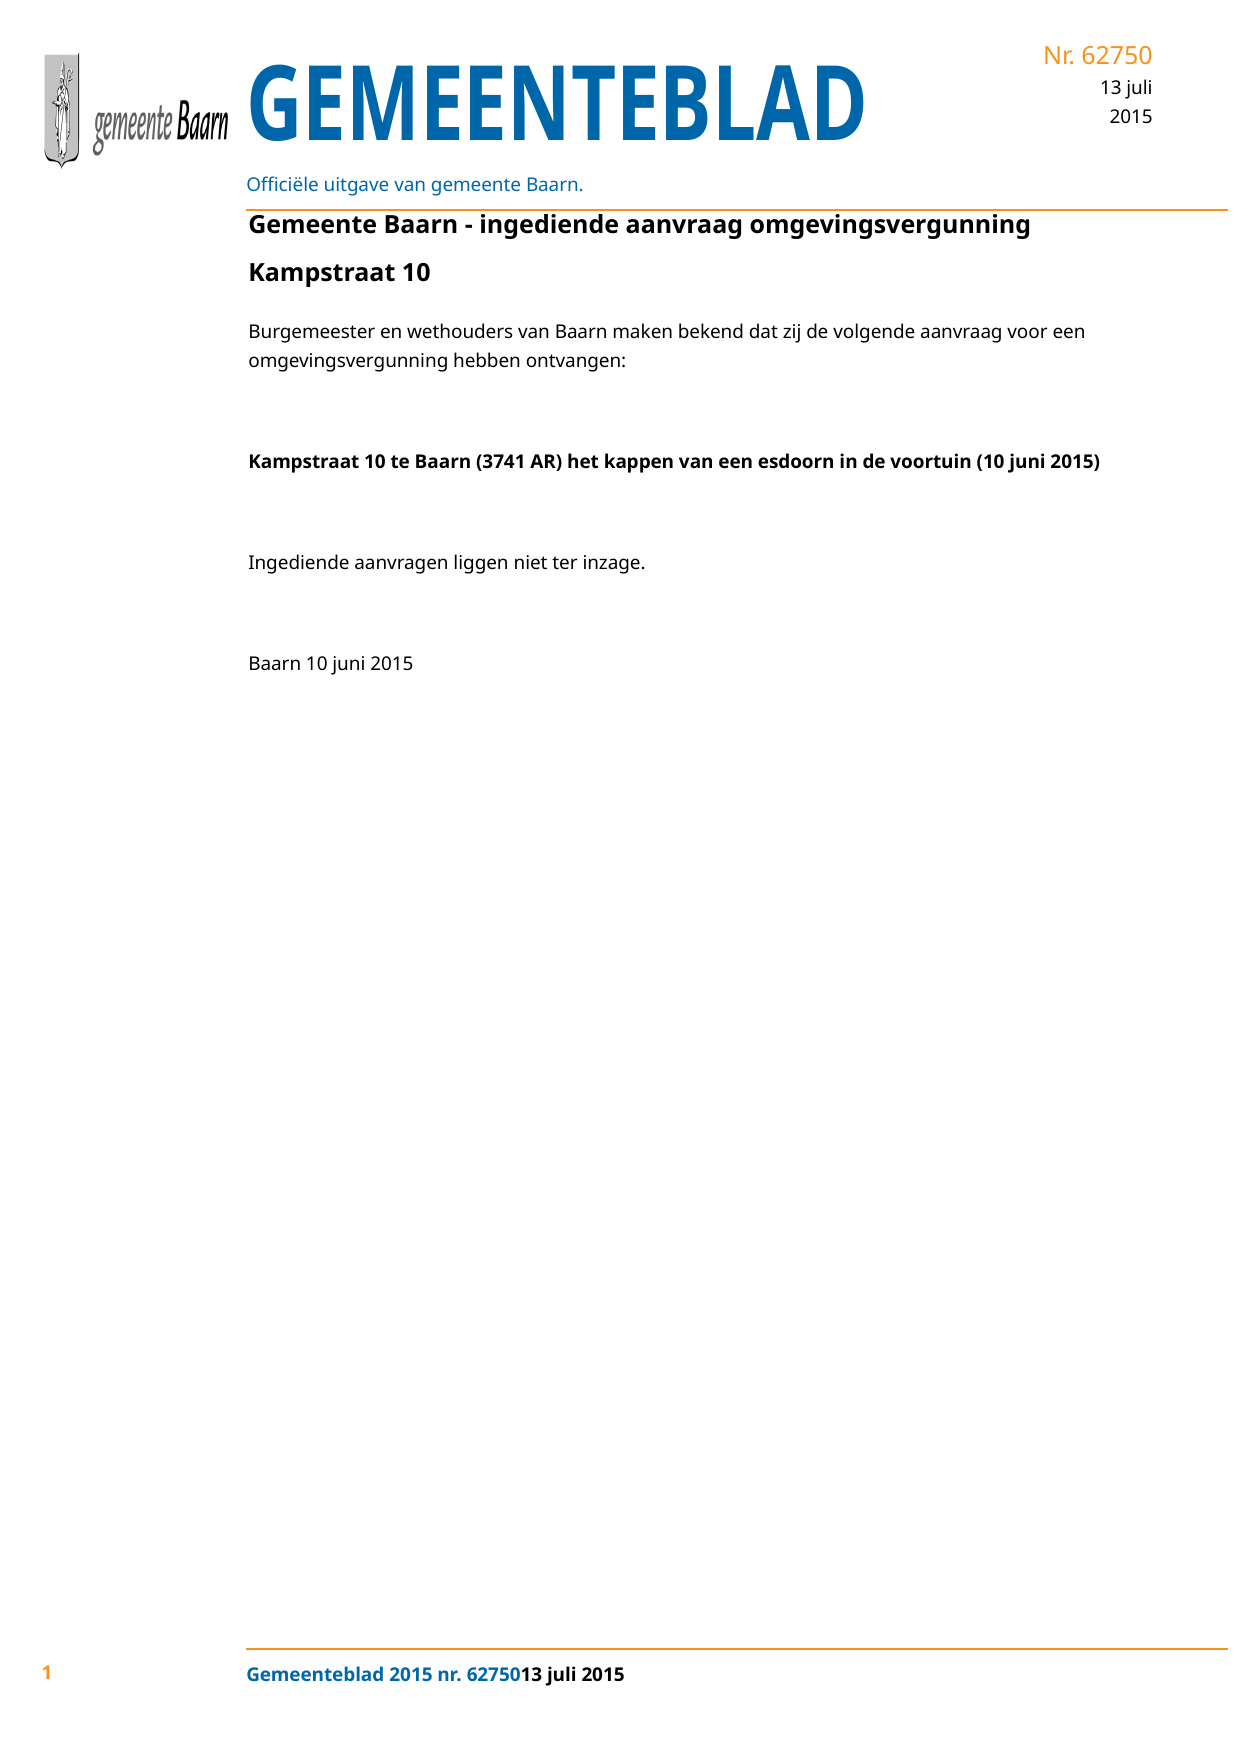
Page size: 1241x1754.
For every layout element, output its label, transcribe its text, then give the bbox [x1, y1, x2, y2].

text Gemeente Baarn - ingediende aanvraag omgevingsvergunning Kampstraat 10 [248, 211, 1152, 288]
picture [41, 47, 231, 172]
text Kampstraat 10 te Baarn (3741 AR) het kappen van een esdoorn in de voortuin (10 juni 2015) [248, 448, 1152, 474]
text Burgemeester en wethouders van Baarn maken bekend dat zij de volgende aanvraag voor een omgevingsvergunning hebben ontvangen: [248, 318, 1152, 373]
text Ingediende aanvragen liggen niet ter inzage. [248, 549, 1152, 575]
text Baarn 10 juni 2015 [248, 650, 1152, 676]
